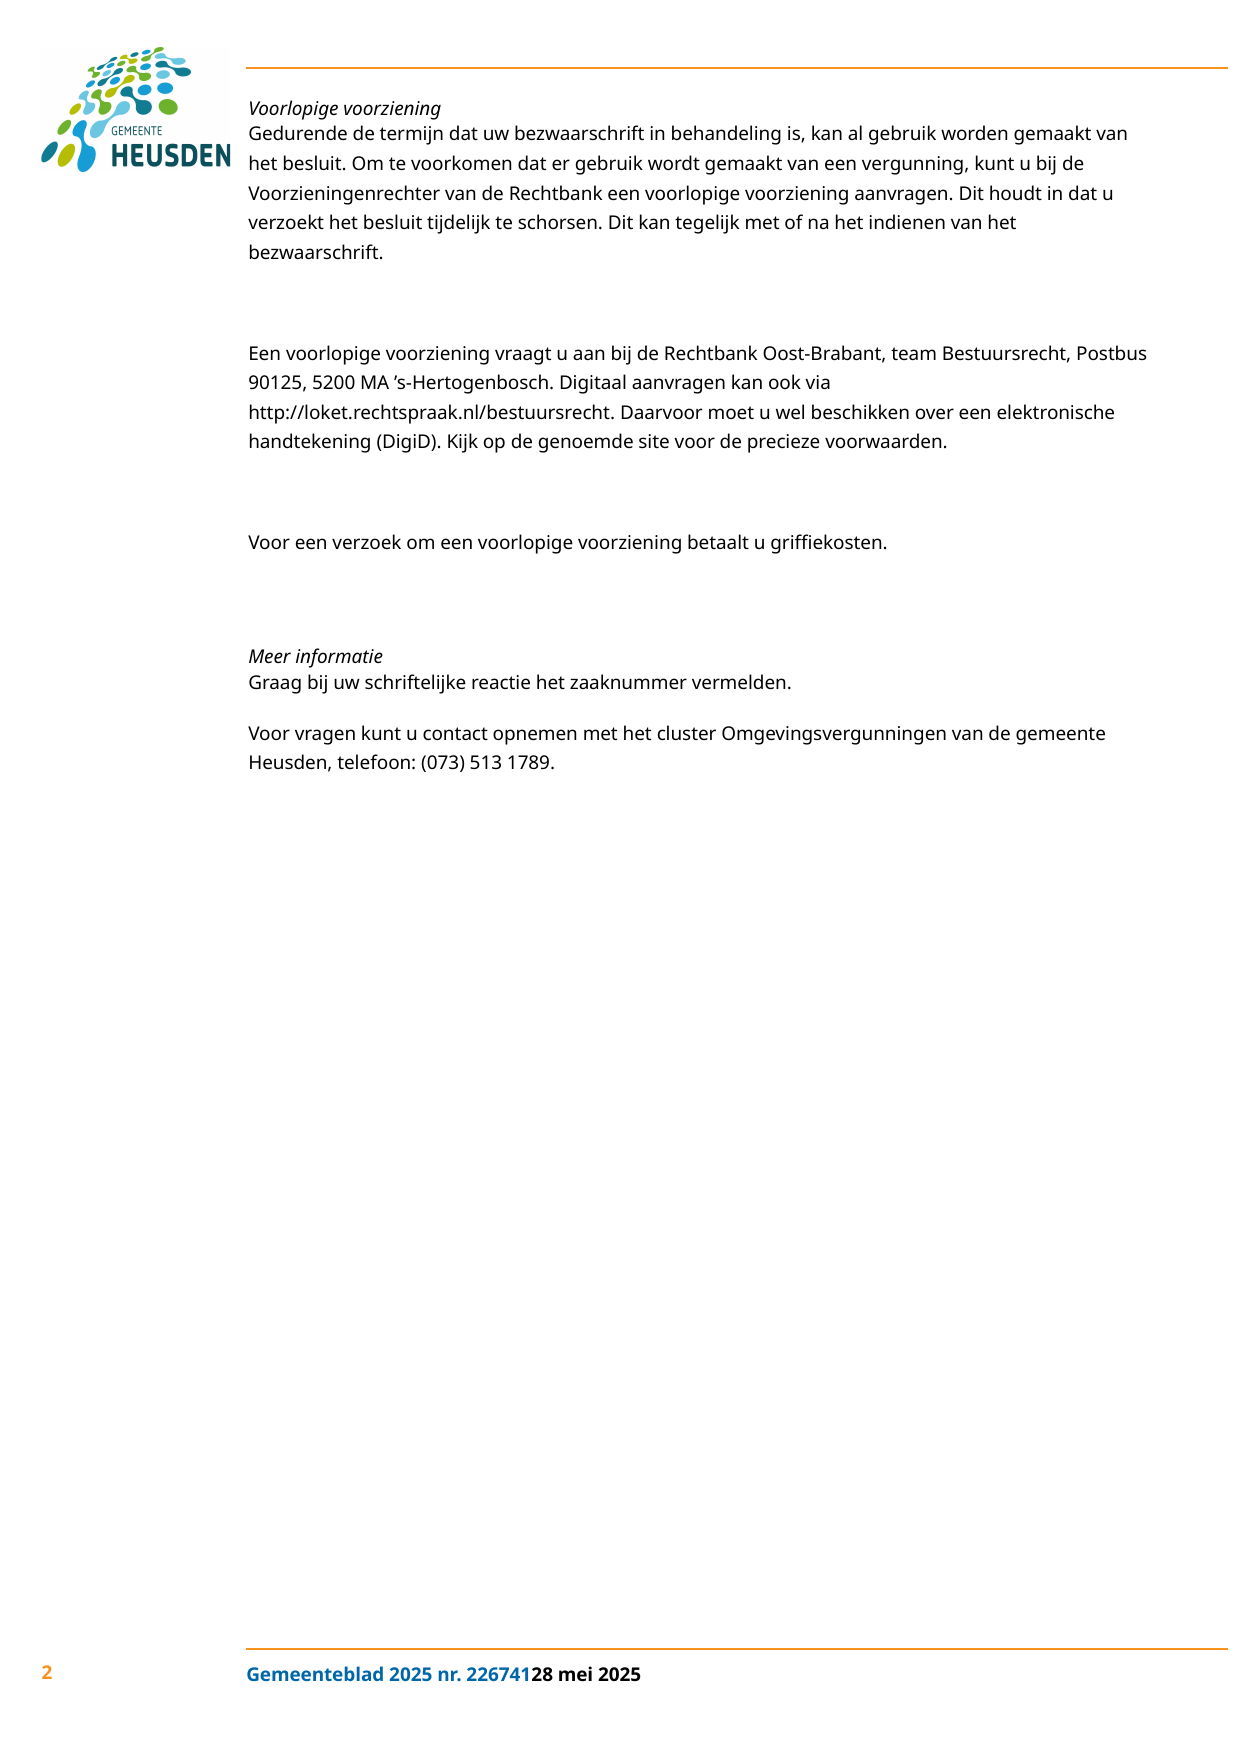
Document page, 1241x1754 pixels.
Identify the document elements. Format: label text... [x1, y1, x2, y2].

text Voor vragen kunt u contact opnemen met het cluster Omgevingsvergunningen van de gemeente Heusden, telefoon: (073) 513 1789. [248, 720, 1152, 775]
text Voorlopige voorziening [248, 95, 1152, 121]
text Gedurende de termijn dat uw bezwaarschrift in behandeling is, kan al gebruik worden gemaakt van het besluit. Om te voorkomen dat er gebruik wordt gemaakt van een vergunning, kunt u bij de Voorzieningenrechter van de Rechtbank een voorlopige voorziening aanvragen. Dit houdt in dat u verzoekt het besluit tijdelijk te schorsen. Dit kan tegelijk met of na het indienen van het bezwaarschrift. [248, 121, 1152, 264]
text Meer informatie [248, 644, 1152, 669]
text Graag bij uw schriftelijke reactie het zaaknummer vermelden. [248, 669, 1152, 695]
text Een voorlopige voorziening vraagt u aan bij de Rechtbank Oost-Brabant, team Bestuursrecht, Postbus 90125, 5200 MA ’s-Hertogenbosch. Digitaal aanvragen kan ook via http://loket.rechtspraak.nl/bestuursrecht. Daarvoor moet u wel beschikken over een elektronische handtekening (DigiD). Kijk op de genoemde site voor de precieze voorwaarden. [248, 340, 1152, 454]
picture [41, 47, 231, 172]
text Voor een verzoek om een voorlopige voorziening betaalt u griffiekosten. [248, 529, 1152, 555]
